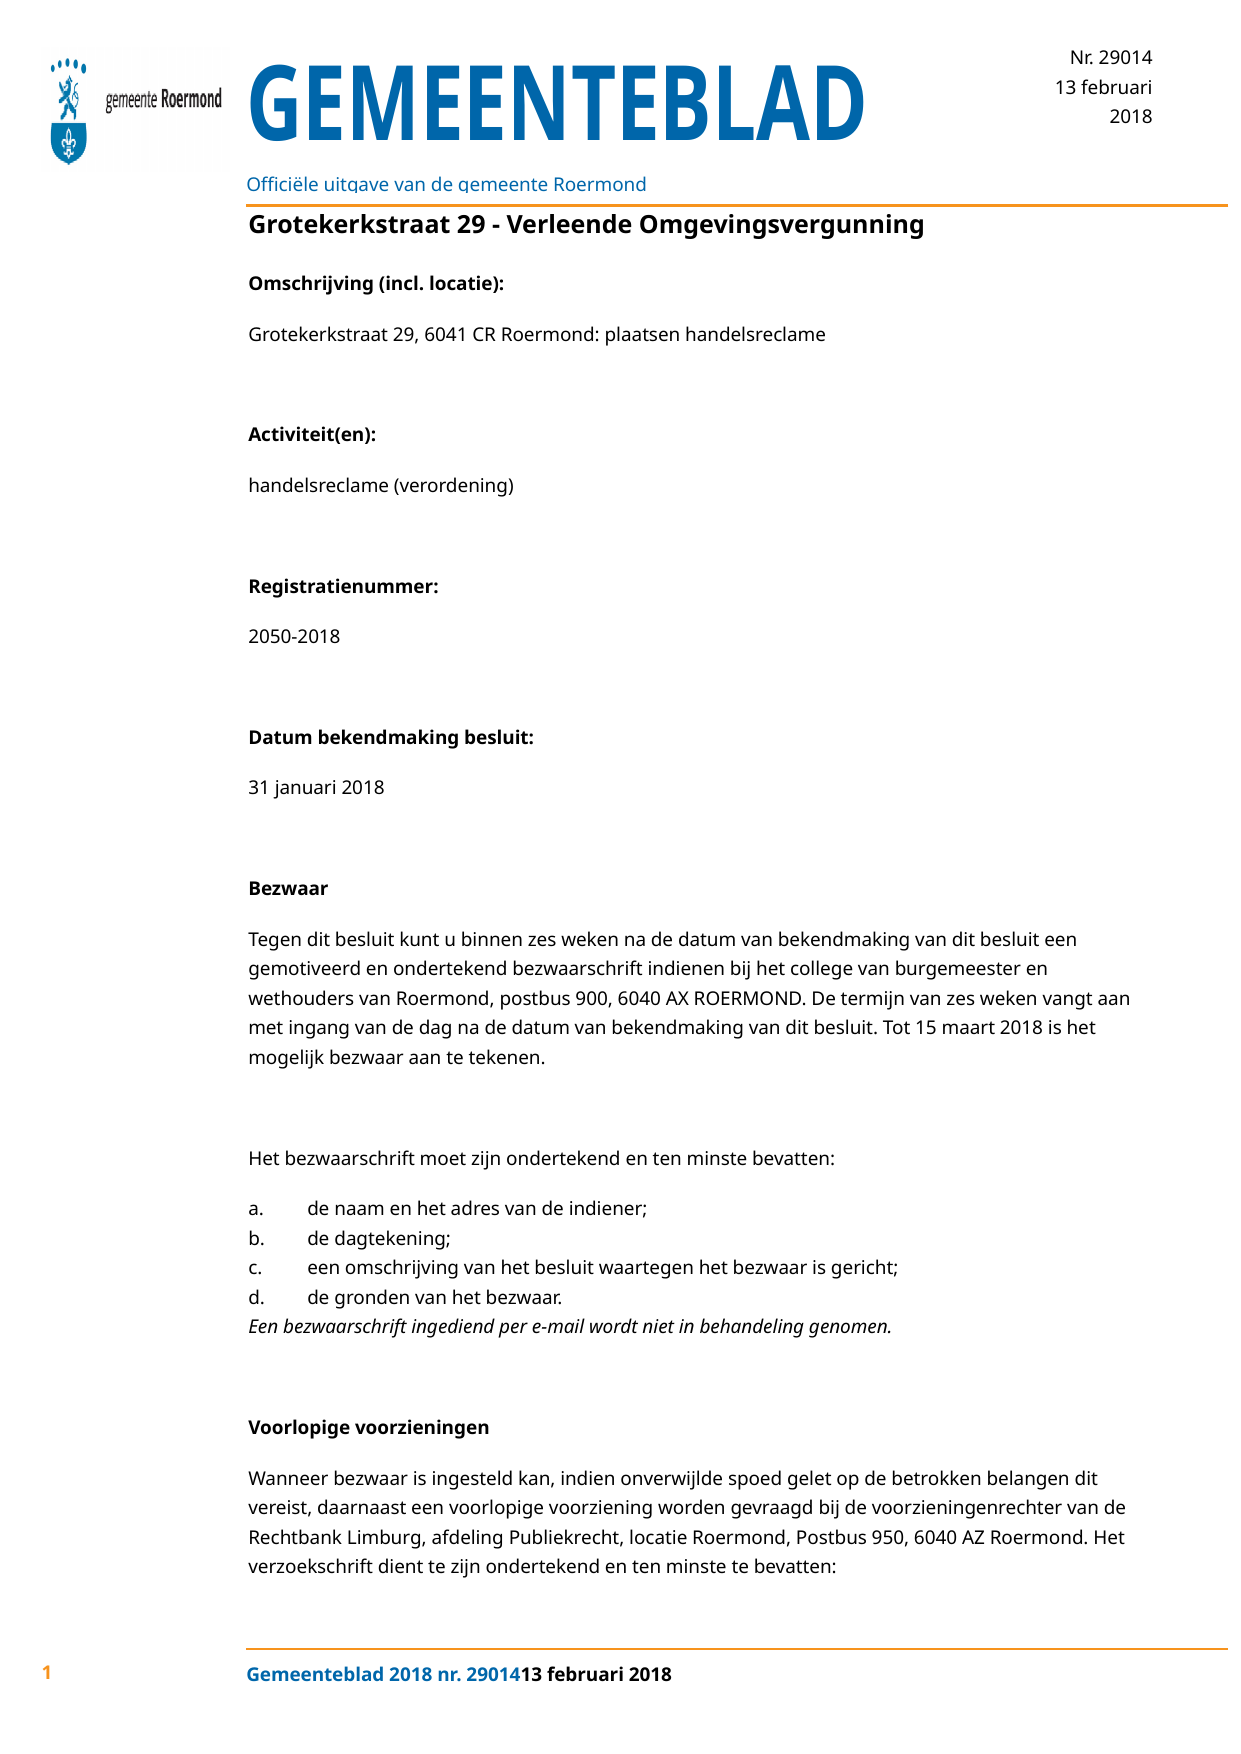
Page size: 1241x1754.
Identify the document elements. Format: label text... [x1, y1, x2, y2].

text Tegen dit besluit kunt u binnen zes weken na de datum van bekendmaking van dit besluit een gemotiveerd en ondertekend bezwaarschrift indienen bij het college van burgemeester en wethouders van Roermond, postbus 900, 6040 AX ROERMOND. De termijn van zes weken vangt aan met ingang van de dag na de datum van bekendmaking van dit besluit. Tot 15 maart 2018 is het mogelijk bezwaar aan te tekenen. [248, 926, 1152, 1070]
text Wanneer bezwaar is ingesteld kan, indien onverwijlde spoed gelet op de betrokken belangen dit vereist, daarnaast een voorlopige voorziening worden gevraagd bij de voorzieningenrechter van de Rechtbank Limburg, afdeling Publiekrecht, locatie Roermond, Postbus 950, 6040 AZ Roermond. Het verzoekschrift dient te zijn ondertekend en ten minste te bevatten: [248, 1465, 1152, 1579]
text Omschrijving (incl. locatie): [248, 270, 1152, 296]
text 31 januari 2018 [248, 774, 1152, 800]
text 2050-2018 [248, 623, 1152, 649]
list de dagtekening; [248, 1225, 1152, 1251]
text Datum bekendmaking besluit: [248, 724, 1152, 750]
text handelsreclame (verordening) [248, 472, 1152, 498]
text Activiteit(en): [248, 422, 1152, 447]
text Bezwaar [248, 875, 1152, 901]
text Een bezwaarschrift ingediend per e-mail wordt niet in behandeling genomen. [248, 1314, 1152, 1339]
text Registratienummer: [248, 573, 1152, 598]
text Grotekerkstraat 29 - Verleende Omgevingsvergunning [248, 207, 1152, 241]
list een omschrijving van het besluit waartegen het bezwaar is gericht; [248, 1254, 1152, 1280]
picture [41, 47, 231, 172]
text Voorlopige voorzieningen [248, 1414, 1152, 1440]
list de gronden van het bezwaar. [248, 1284, 1152, 1310]
text Het bezwaarschrift moet zijn ondertekend en ten minste bevatten: [248, 1145, 1152, 1171]
list de naam en het adres van de indiener; [248, 1195, 1152, 1221]
text Grotekerkstraat 29, 6041 CR Roermond: plaatsen handelsreclame [248, 321, 1152, 346]
